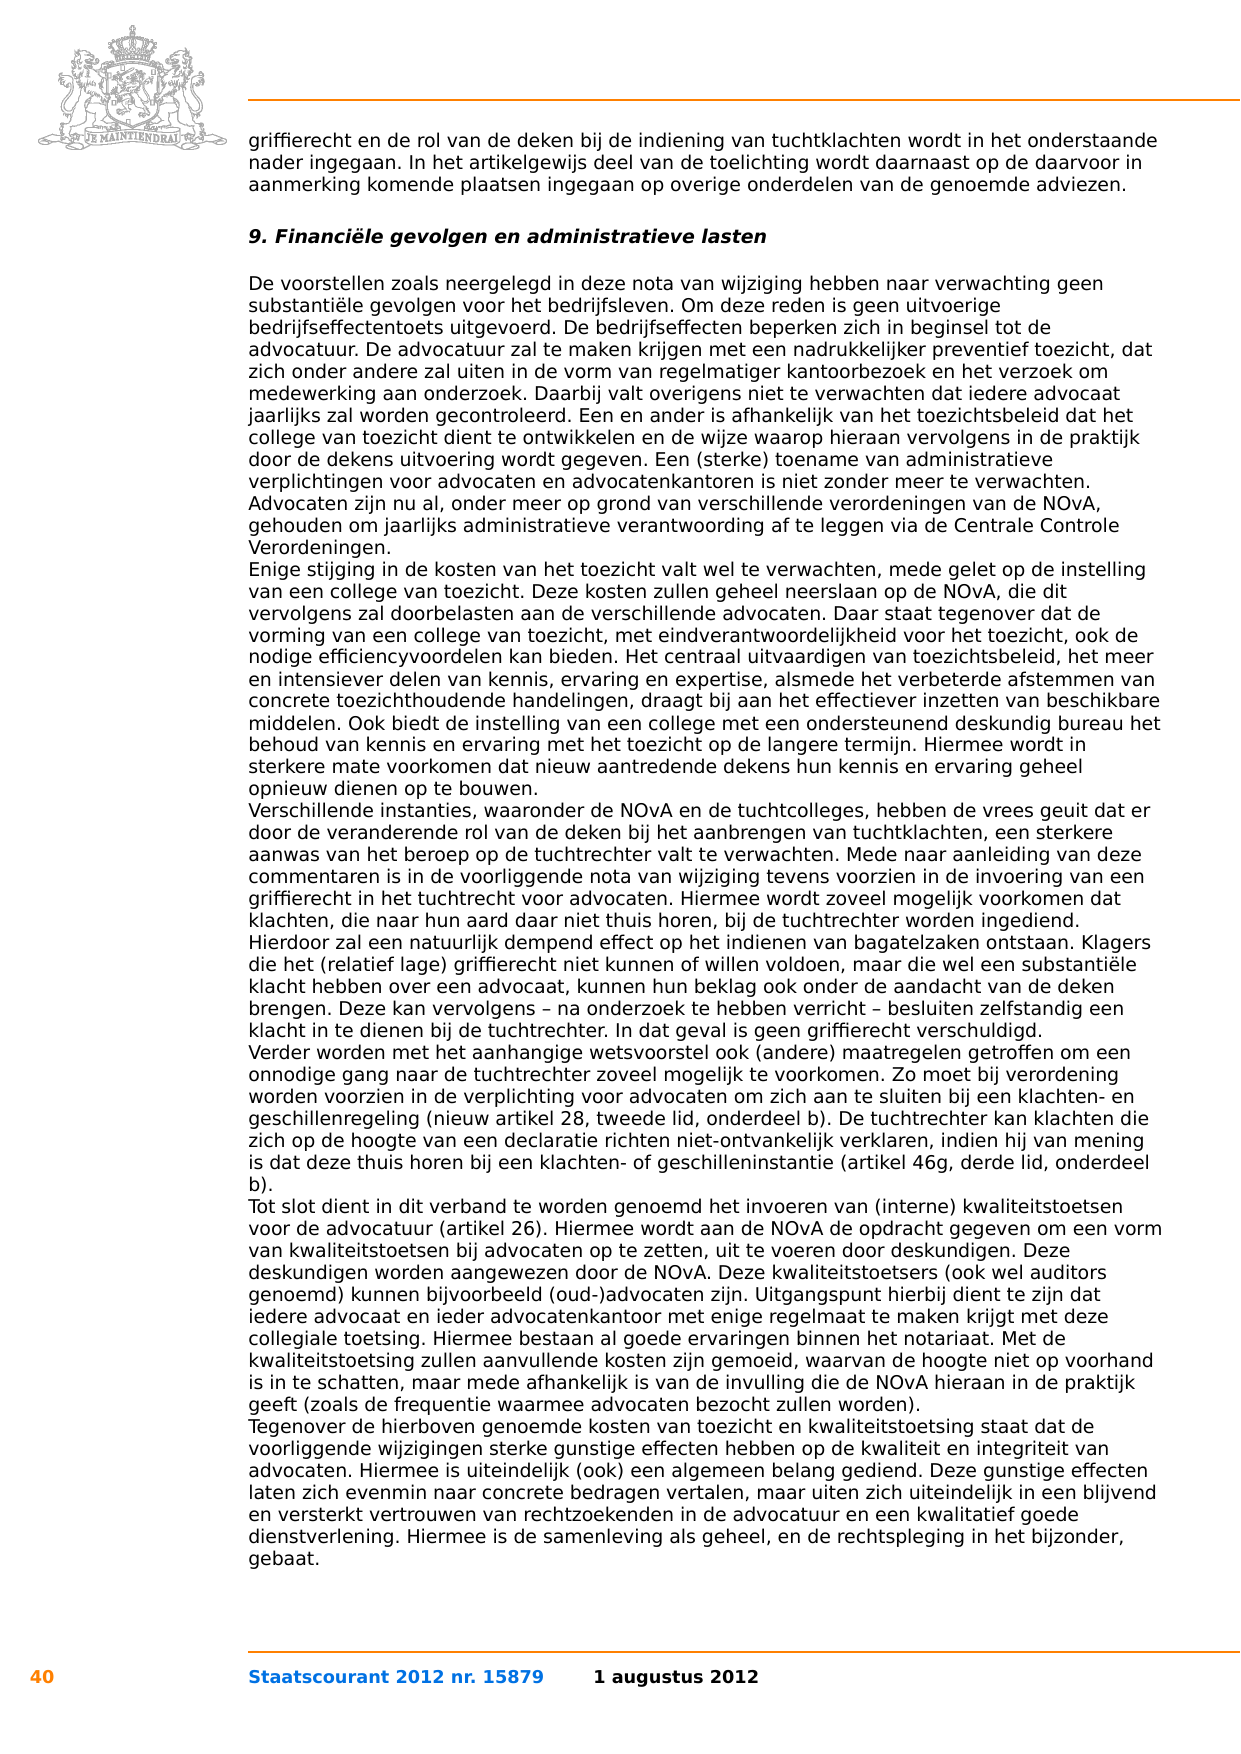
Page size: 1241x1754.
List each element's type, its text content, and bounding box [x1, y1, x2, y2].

text Verder worden met het aanhangige wetsvoorstel ook (andere) maatregelen getroffen om een onnodige gang naar de tuchtrechter zoveel mogelijk te voorkomen. Zo moet bij verordening worden voorzien in de verplichting voor advocaten om zich aan te sluiten bij een klachten- en geschillenregeling (nieuw artikel 28, tweede lid, onderdeel b). De tuchtrechter kan klachten die zich op de hoogte van een declaratie richten niet-ontvankelijk verklaren, indien hij van mening is dat deze thuis horen bij een klachten- of geschilleninstantie (artikel 46g, derde lid, onderdeel b). [248, 1042, 1163, 1196]
text Tegenover de hierboven genoemde kosten van toezicht en kwaliteitstoetsing staat dat de voorliggende wijzigingen sterke gunstige effecten hebben op de kwaliteit en integriteit van advocaten. Hiermee is uiteindelijk (ook) een algemeen belang gediend. Deze gunstige effecten laten zich evenmin naar concrete bedragen vertalen, maar uiten zich uiteindelijk in een blijvend en versterkt vertrouwen van rechtzoekenden in de advocatuur en een kwalitatief goede dienstverlening. Hiermee is de samenleving als geheel, en de rechtspleging in het bijzonder, gebaat. [248, 1416, 1163, 1569]
picture [38, 25, 227, 150]
text Verschillende instanties, waaronder de NOvA en de tuchtcolleges, hebben de vrees geuit dat er door de veranderende rol van de deken bij het aanbrengen van tuchtklachten, een sterkere aanwas van het beroep op de tuchtrechter valt te verwachten. Mede naar aanleiding van deze commentaren is in de voorliggende nota van wijziging tevens voorzien in de invoering van een griffierecht in het tuchtrecht voor advocaten. Hiermee wordt zoveel mogelijk voorkomen dat klachten, die naar hun aard daar niet thuis horen, bij de tuchtrechter worden ingediend. Hierdoor zal een natuurlijk dempend effect op het indienen van bagatelzaken ontstaan. Klagers die het (relatief lage) griffierecht niet kunnen of willen voldoen, maar die wel een substantiële klacht hebben over een advocaat, kunnen hun beklag ook onder de aandacht van de deken brengen. Deze kan vervolgens – na onderzoek te hebben verricht – besluiten zelfstandig een klacht in te dienen bij de tuchtrechter. In dat geval is geen griffierecht verschuldigd. [248, 800, 1163, 1042]
text griffierecht en de rol van de deken bij de indiening van tuchtklachten wordt in het onderstaande nader ingegaan. In het artikelgewijs deel van de toelichting wordt daarnaast op de daarvoor in aanmerking komende plaatsen ingegaan op overige onderdelen van de genoemde adviezen. [248, 130, 1163, 196]
text Tot slot dient in dit verband te worden genoemd het invoeren van (interne) kwaliteitstoetsen voor de advocatuur (artikel 26). Hiermee wordt aan de NOvA de opdracht gegeven om een vorm van kwaliteitstoetsen bij advocaten op te zetten, uit te voeren door deskundigen. Deze deskundigen worden aangewezen door de NOvA. Deze kwaliteitstoetsers (ook wel auditors genoemd) kunnen bijvoorbeeld (oud-)advocaten zijn. Uitgangspunt hierbij dient te zijn dat iedere advocaat en ieder advocatenkantoor met enige regelmaat te maken krijgt met deze collegiale toetsing. Hiermee bestaan al goede ervaringen binnen het notariaat. Met de kwaliteitstoetsing zullen aanvullende kosten zijn gemoeid, waarvan de hoogte niet op voorhand is in te schatten, maar mede afhankelijk is van de invulling die de NOvA hieraan in de praktijk geeft (zoals de frequentie waarmee advocaten bezocht zullen worden). [248, 1196, 1163, 1416]
text De voorstellen zoals neergelegd in deze nota van wijziging hebben naar verwachting geen substantiële gevolgen voor het bedrijfsleven. Om deze reden is geen uitvoerige bedrijfseffectentoets uitgevoerd. De bedrijfseffecten beperken zich in beginsel tot de advocatuur. De advocatuur zal te maken krijgen met een nadrukkelijker preventief toezicht, dat zich onder andere zal uiten in de vorm van regelmatiger kantoorbezoek en het verzoek om medewerking aan onderzoek. Daarbij valt overigens niet te verwachten dat iedere advocaat jaarlijks zal worden gecontroleerd. Een en ander is afhankelijk van het toezichtsbeleid dat het college van toezicht dient te ontwikkelen en de wijze waarop hieraan vervolgens in de praktijk door de dekens uitvoering wordt gegeven. Een (sterke) toename van administratieve verplichtingen voor advocaten en advocatenkantoren is niet zonder meer te verwachten. Advocaten zijn nu al, onder meer op grond van verschillende verordeningen van de NOvA, gehouden om jaarlijks administratieve verantwoording af te leggen via de Centrale Controle Verordeningen. [248, 273, 1163, 558]
subtitle 9. Financiële gevolgen en administratieve lasten [248, 226, 1163, 248]
text Enige stijging in de kosten van het toezicht valt wel te verwachten, mede gelet op de instelling van een college van toezicht. Deze kosten zullen geheel neerslaan op de NOvA, die dit vervolgens zal doorbelasten aan de verschillende advocaten. Daar staat tegenover dat de vorming van een college van toezicht, met eindverantwoordelijkheid voor het toezicht, ook de nodige efficiencyvoordelen kan bieden. Het centraal uitvaardigen van toezichtsbeleid, het meer en intensiever delen van kennis, ervaring en expertise, alsmede het verbeterde afstemmen van concrete toezichthoudende handelingen, draagt bij aan het effectiever inzetten van beschikbare middelen. Ook biedt de instelling van een college met een ondersteunend deskundig bureau het behoud van kennis en ervaring met het toezicht op de langere termijn. Hiermee wordt in sterkere mate voorkomen dat nieuw aantredende dekens hun kennis en ervaring geheel opnieuw dienen op te bouwen. [248, 558, 1163, 800]
